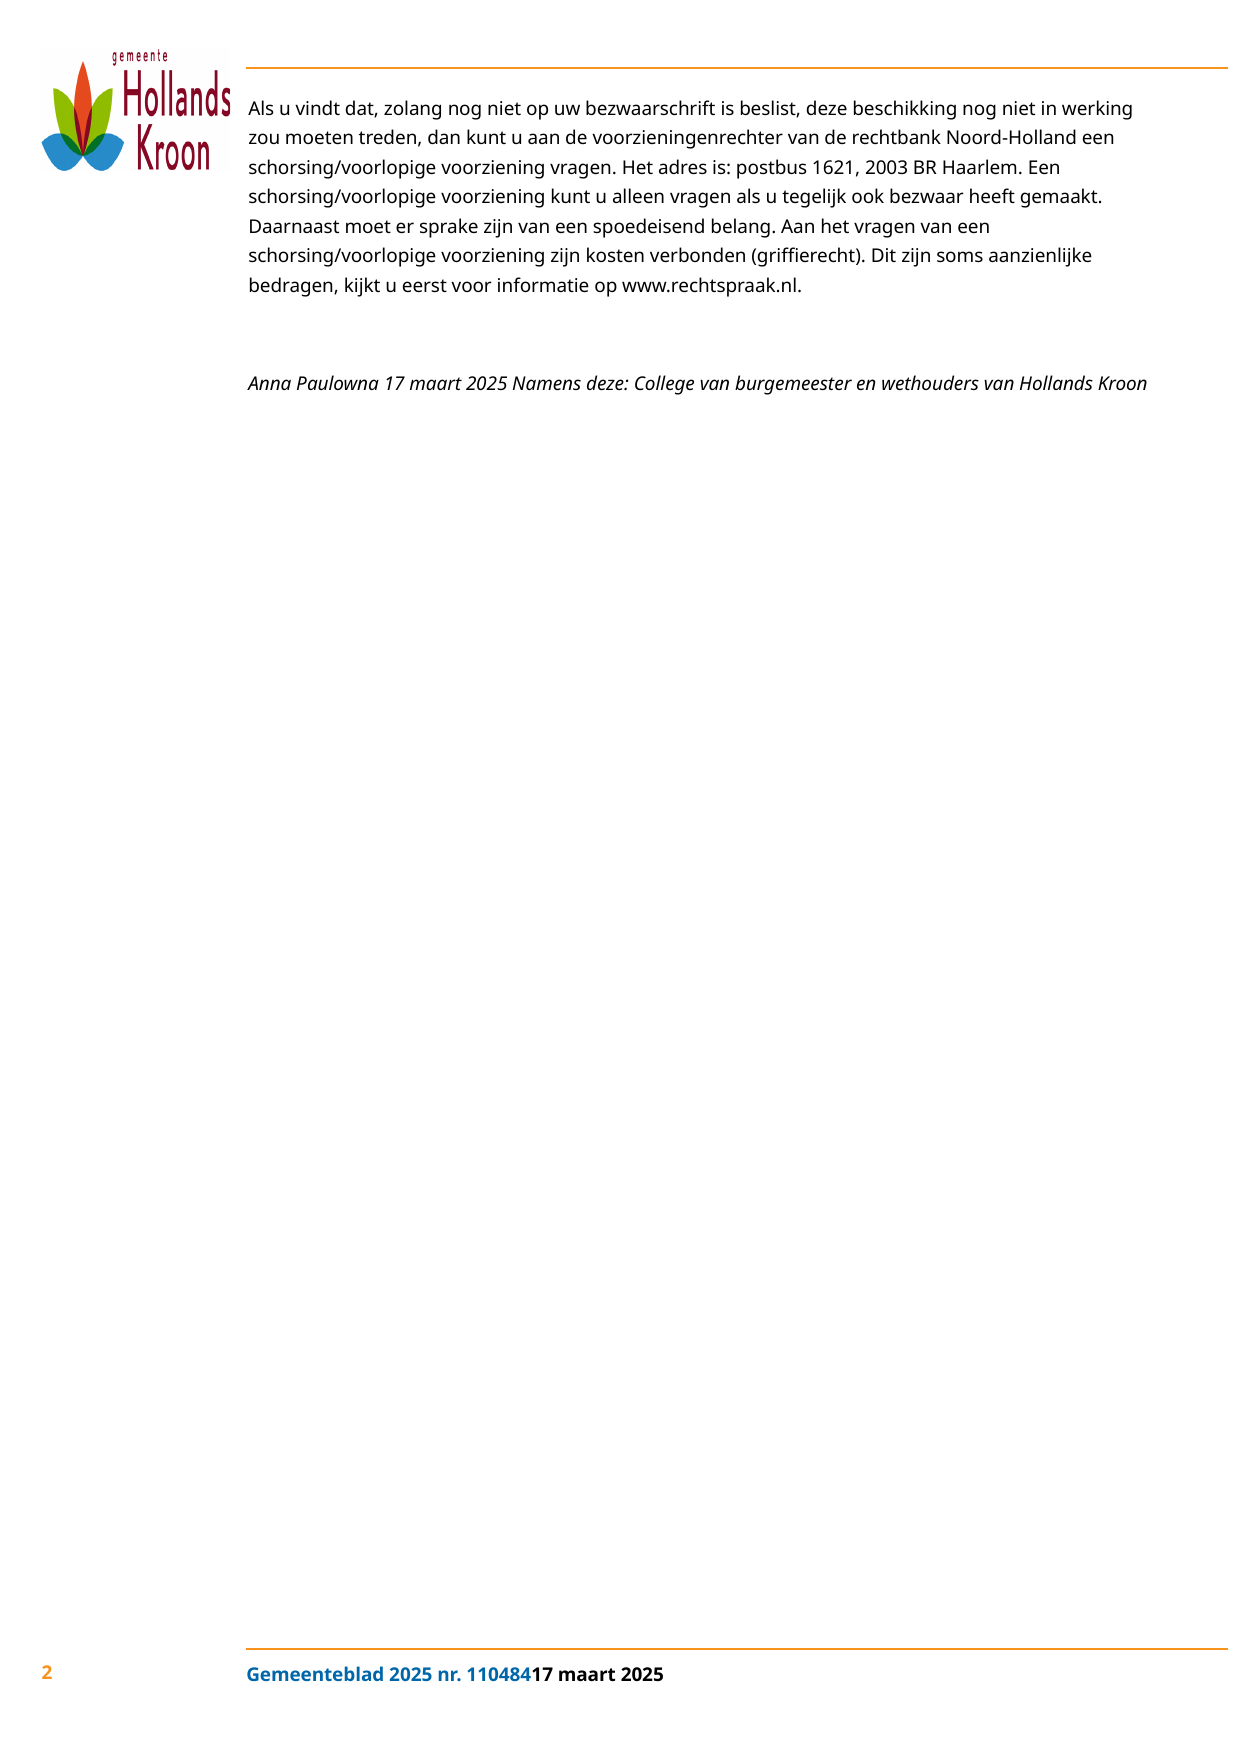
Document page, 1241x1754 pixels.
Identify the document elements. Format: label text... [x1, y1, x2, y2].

text Anna Paulowna 17 maart 2025 Namens deze: College van burgemeester en wethouders van Hollands Kroon [248, 371, 1152, 396]
text Als u vindt dat, zolang nog niet op uw bezwaarschrift is beslist, deze beschikking nog niet in werking zou moeten treden, dan kunt u aan de voorzieningenrechter van de rechtbank Noord-Holland een schorsing/voorlopige voorziening vragen. Het adres is: postbus 1621, 2003 BR Haarlem. Een schorsing/voorlopige voorziening kunt u alleen vragen als u tegelijk ook bezwaar heeft gemaakt. Daarnaast moet er sprake zijn van een spoedeisend belang. Aan het vragen van een schorsing/voorlopige voorziening zijn kosten verbonden (griffierecht). Dit zijn soms aanzienlijke bedragen, kijkt u eerst voor informatie op www.rechtspraak.nl. [248, 95, 1152, 298]
picture [41, 47, 231, 172]
